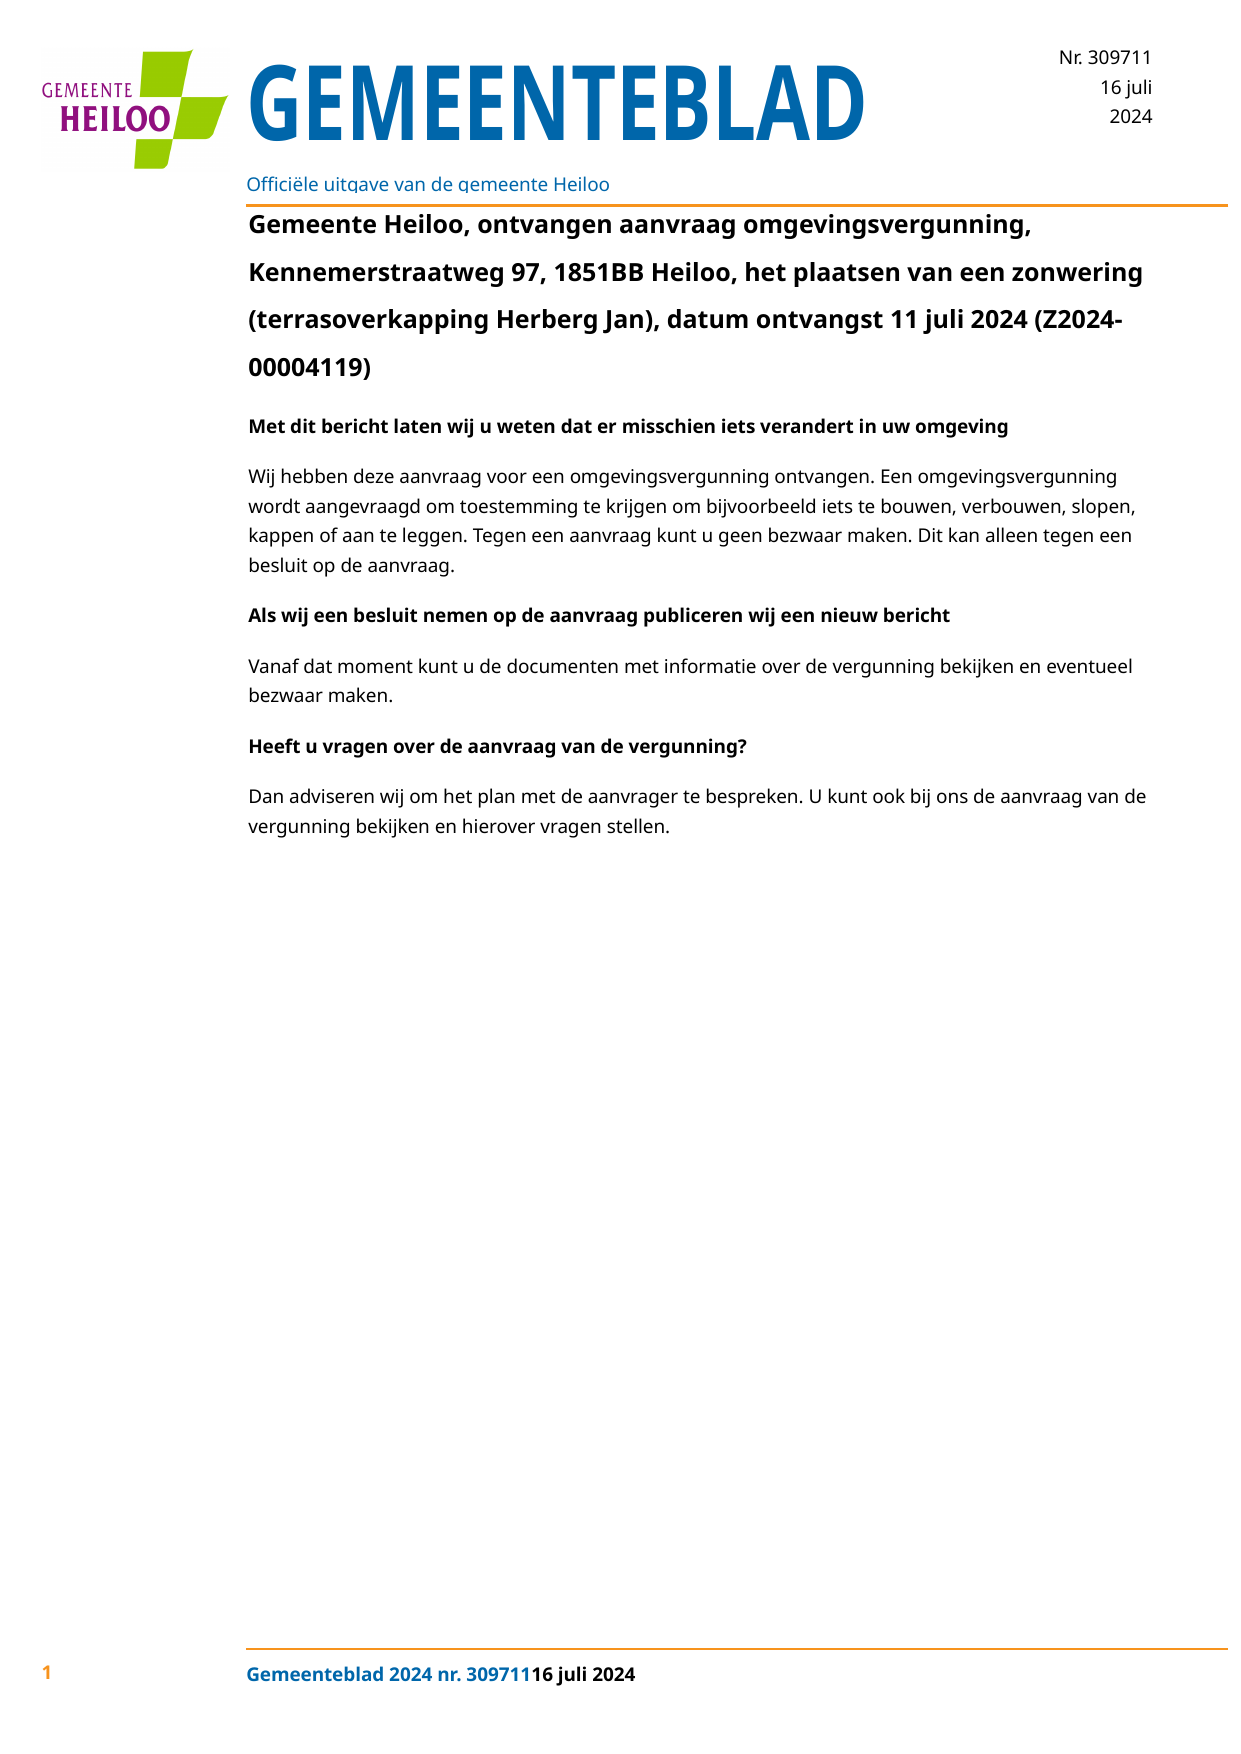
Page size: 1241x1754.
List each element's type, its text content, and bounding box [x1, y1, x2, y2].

text Vanaf dat moment kunt u de documenten met informatie over de vergunning bekijken en eventueel bezwaar maken. [248, 653, 1152, 708]
picture [41, 47, 231, 172]
text Wij hebben deze aanvraag voor een omgevingsvergunning ontvangen. Een omgevingsvergunning wordt aangevraagd om toestemming te krijgen om bijvoorbeeld iets te bouwen, verbouwen, slopen, kappen of aan te leggen. Tegen een aanvraag kunt u geen bezwaar maken. Dit kan alleen tegen een besluit op de aanvraag. [248, 463, 1152, 578]
text Dan adviseren wij om het plan met de aanvrager te bespreken. U kunt ook bij ons de aanvraag van de vergunning bekijken en hierover vragen stellen. [248, 783, 1152, 839]
text Gemeente Heiloo, ontvangen aanvraag omgevingsvergunning, Kennemerstraatweg 97, 1851BB Heiloo, het plaatsen van een zonwering (terrasoverkapping Herberg Jan), datum ontvangst 11 juli 2024 (Z2024-00004119) [248, 207, 1152, 384]
text Met dit bericht laten wij u weten dat er misschien iets verandert in uw omgeving [248, 413, 1152, 439]
text Als wij een besluit nemen op de aanvraag publiceren wij een nieuw bericht [248, 603, 1152, 628]
text Heeft u vragen over de aanvraag van de vergunning? [248, 733, 1152, 759]
